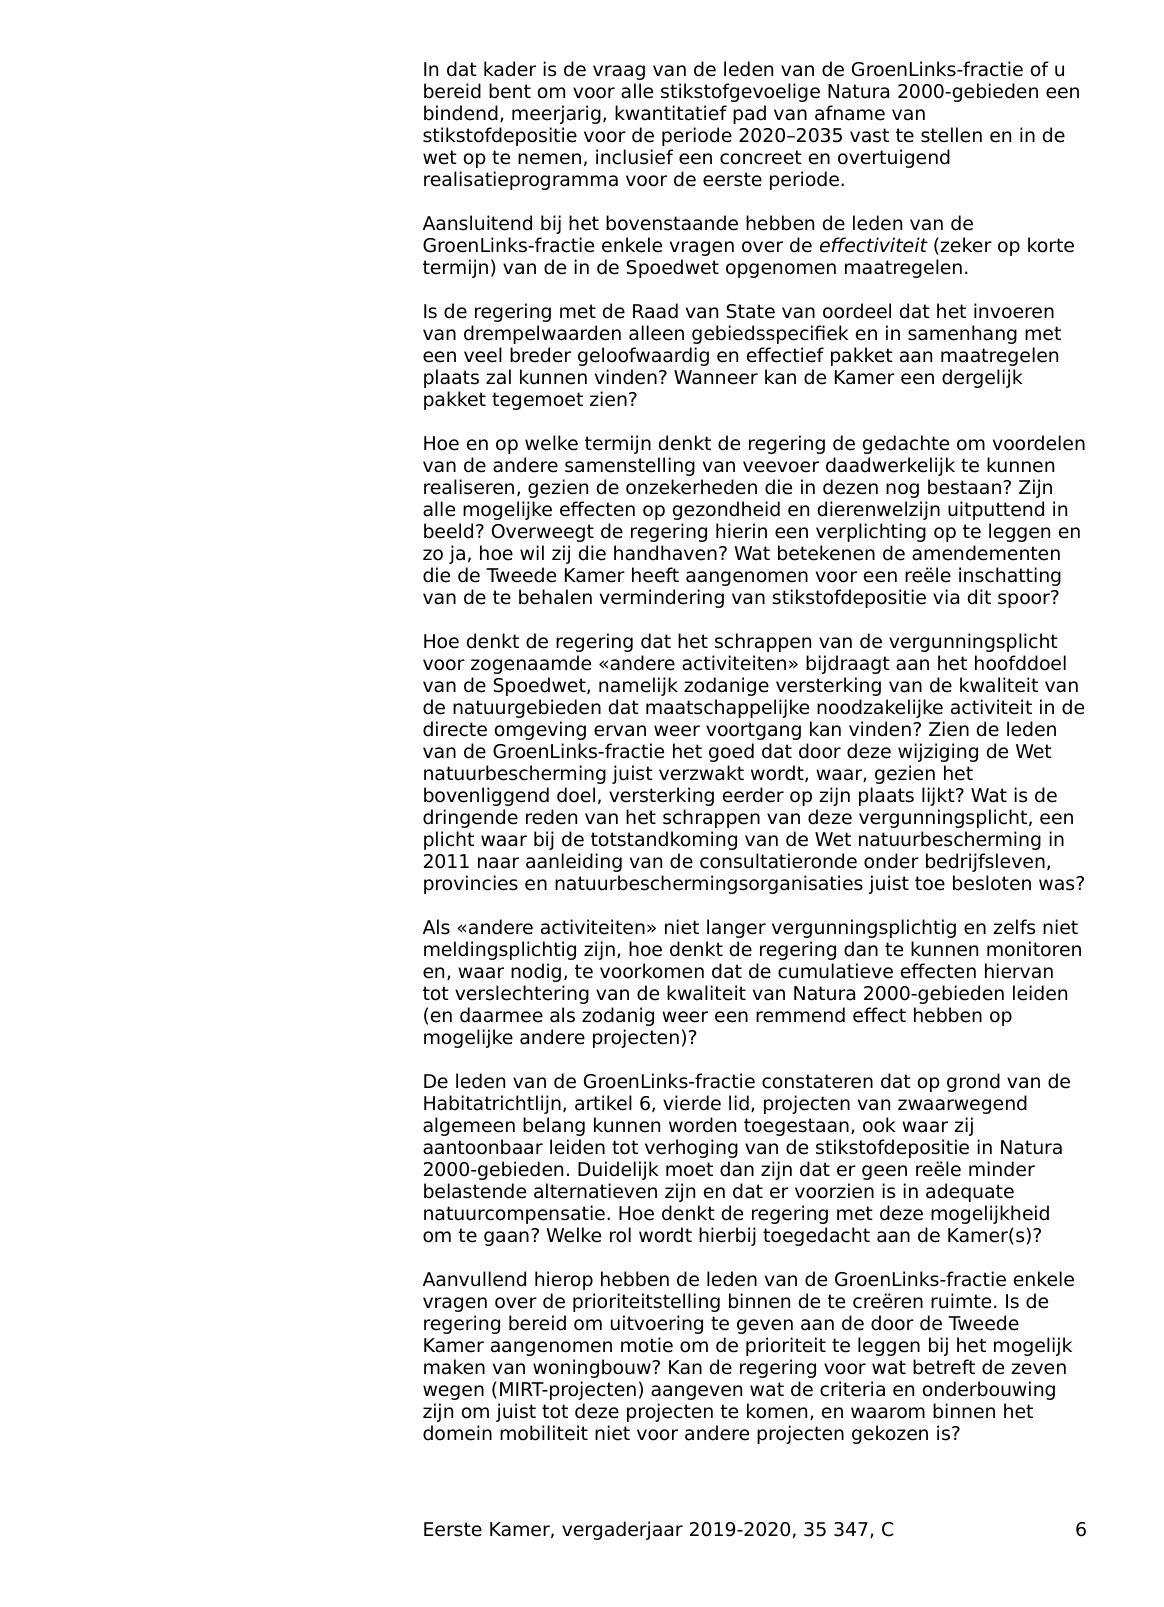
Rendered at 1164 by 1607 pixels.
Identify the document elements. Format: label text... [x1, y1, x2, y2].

text Aansluitend bij het bovenstaande hebben de leden van de GroenLinks-fractie enkele vragen over de effectiviteit (zeker op korte termijn) van de in de Spoedwet opgenomen maatregelen. [422, 213, 1087, 279]
text Is de regering met de Raad van State van oordeel dat het invoeren van drempelwaarden alleen gebiedsspecifiek en in samenhang met een veel breder geloofwaardig en effectief pakket aan maatregelen plaats zal kunnen vinden? Wanneer kan de Kamer een dergelijk pakket tegemoet zien? [422, 301, 1087, 411]
text De leden van de GroenLinks-fractie constateren dat op grond van de Habitatrichtlijn, artikel 6, vierde lid, projecten van zwaarwegend algemeen belang kunnen worden toegestaan, ook waar zij aantoonbaar leiden tot verhoging van de stikstofdepositie in Natura 2000-gebieden. Duidelijk moet dan zijn dat er geen reële minder belastende alternatieven zijn en dat er voorzien is in adequate natuurcompensatie. Hoe denkt de regering met deze mogelijkheid om te gaan? Welke rol wordt hierbij toegedacht aan de Kamer(s)? [422, 1071, 1087, 1247]
text Aanvullend hierop hebben de leden van de GroenLinks-fractie enkele vragen over de prioriteitstelling binnen de te creëren ruimte. Is de regering bereid om uitvoering te geven aan de door de Tweede Kamer aangenomen motie om de prioriteit te leggen bij het mogelijk maken van woningbouw? Kan de regering voor wat betreft de zeven wegen (MIRT-projecten) aangeven wat de criteria en onderbouwing zijn om juist tot deze projecten te komen, en waarom binnen het domein mobiliteit niet voor andere projecten gekozen is? [422, 1269, 1087, 1445]
text Als «andere activiteiten» niet langer vergunningsplichtig en zelfs niet meldingsplichtig zijn, hoe denkt de regering dan te kunnen monitoren en, waar nodig, te voorkomen dat de cumulatieve effecten hiervan tot verslechtering van de kwaliteit van Natura 2000-gebieden leiden (en daarmee als zodanig weer een remmend effect hebben op mogelijke andere projecten)? [422, 917, 1087, 1049]
text In dat kader is de vraag van de leden van de GroenLinks-fractie of u bereid bent om voor alle stikstofgevoelige Natura 2000-gebieden een bindend, meerjarig, kwantitatief pad van afname van stikstofdepositie voor de periode 2020–2035 vast te stellen en in de wet op te nemen, inclusief een concreet en overtuigend realisatieprogramma voor de eerste periode. [422, 59, 1087, 191]
text Hoe en op welke termijn denkt de regering de gedachte om voordelen van de andere samenstelling van veevoer daadwerkelijk te kunnen realiseren, gezien de onzekerheden die in dezen nog bestaan? Zijn alle mogelijke effecten op gezondheid en dierenwelzijn uitputtend in beeld? Overweegt de regering hierin een verplichting op te leggen en zo ja, hoe wil zij die handhaven? Wat betekenen de amendementen die de Tweede Kamer heeft aangenomen voor een reële inschatting van de te behalen vermindering van stikstofdepositie via dit spoor? [422, 433, 1087, 609]
text Hoe denkt de regering dat het schrappen van de vergunningsplicht voor zogenaamde «andere activiteiten» bijdraagt aan het hoofddoel van de Spoedwet, namelijk zodanige versterking van de kwaliteit van de natuurgebieden dat maatschappelijke noodzakelijke activiteit in de directe omgeving ervan weer voortgang kan vinden? Zien de leden van de GroenLinks-fractie het goed dat door deze wijziging de Wet natuurbescherming juist verzwakt wordt, waar, gezien het bovenliggend doel, versterking eerder op zijn plaats lijkt? Wat is de dringende reden van het schrappen van deze vergunningsplicht, een plicht waar bij de totstandkoming van de Wet natuurbescherming in 2011 naar aanleiding van de consultatieronde onder bedrijfsleven, provincies en natuurbeschermingsorganisaties juist toe besloten was? [422, 631, 1087, 895]
